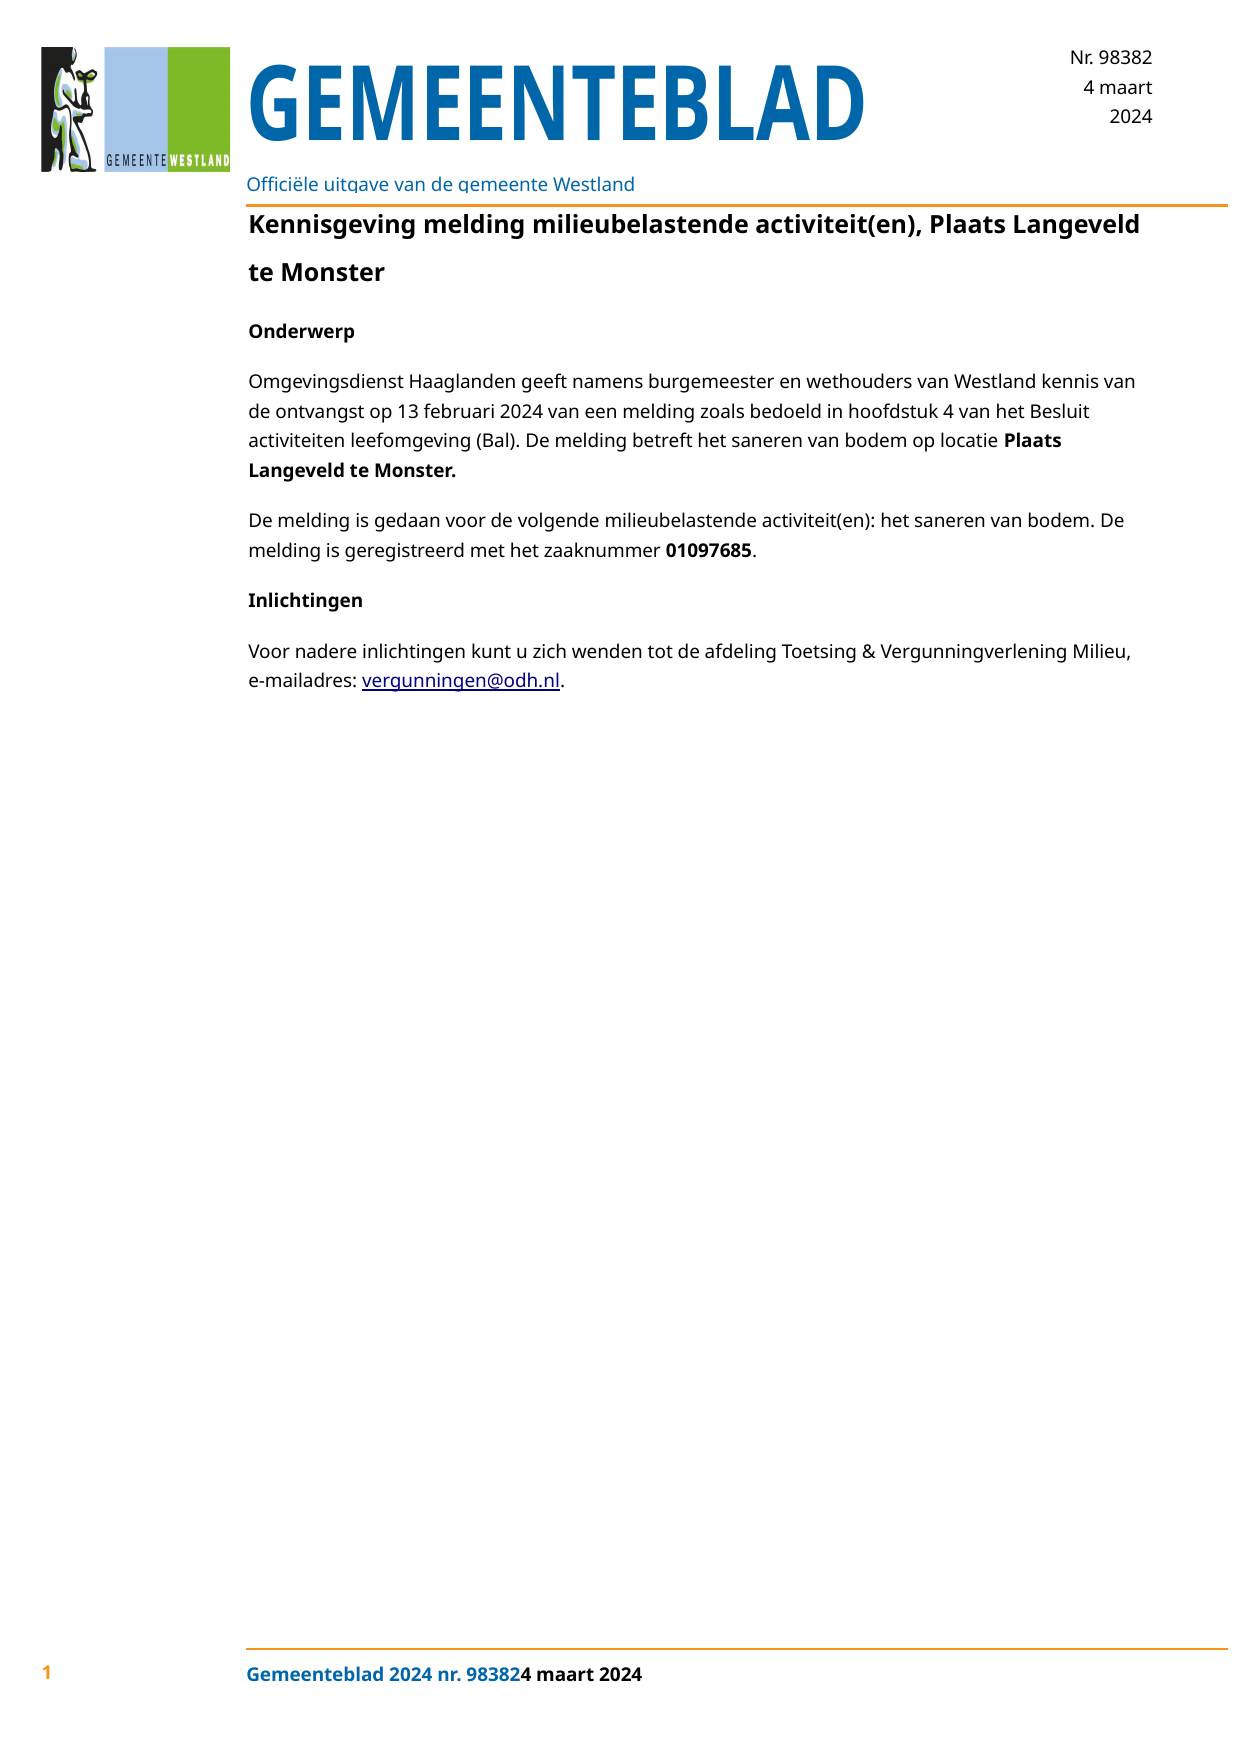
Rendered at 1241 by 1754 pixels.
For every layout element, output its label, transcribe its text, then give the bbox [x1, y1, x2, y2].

picture [41, 47, 231, 172]
text Omgevingsdienst Haaglanden geeft namens burgemeester en wethouders van Westland kennis van de ontvangst op 13 februari 2024 van een melding zoals bedoeld in hoofdstuk 4 van het Besluit activiteiten leefomgeving (Bal). De melding betreft het saneren van bodem op locatie Plaats Langeveld te Monster. [248, 368, 1152, 483]
text Onderwerp [248, 318, 1152, 344]
text Kennisgeving melding milieubelastende activiteit(en), Plaats Langeveld te Monster [248, 207, 1152, 288]
text Inlichtingen [248, 587, 1152, 613]
text Voor nadere inlichtingen kunt u zich wenden tot de afdeling Toetsing & Vergunningverlening Milieu, e-mailadres: vergunningen@odh.nl. [248, 638, 1152, 693]
text De melding is gedaan voor de volgende milieubelastende activiteit(en): het saneren van bodem. De melding is geregistreerd met het zaaknummer 01097685. [248, 507, 1152, 563]
